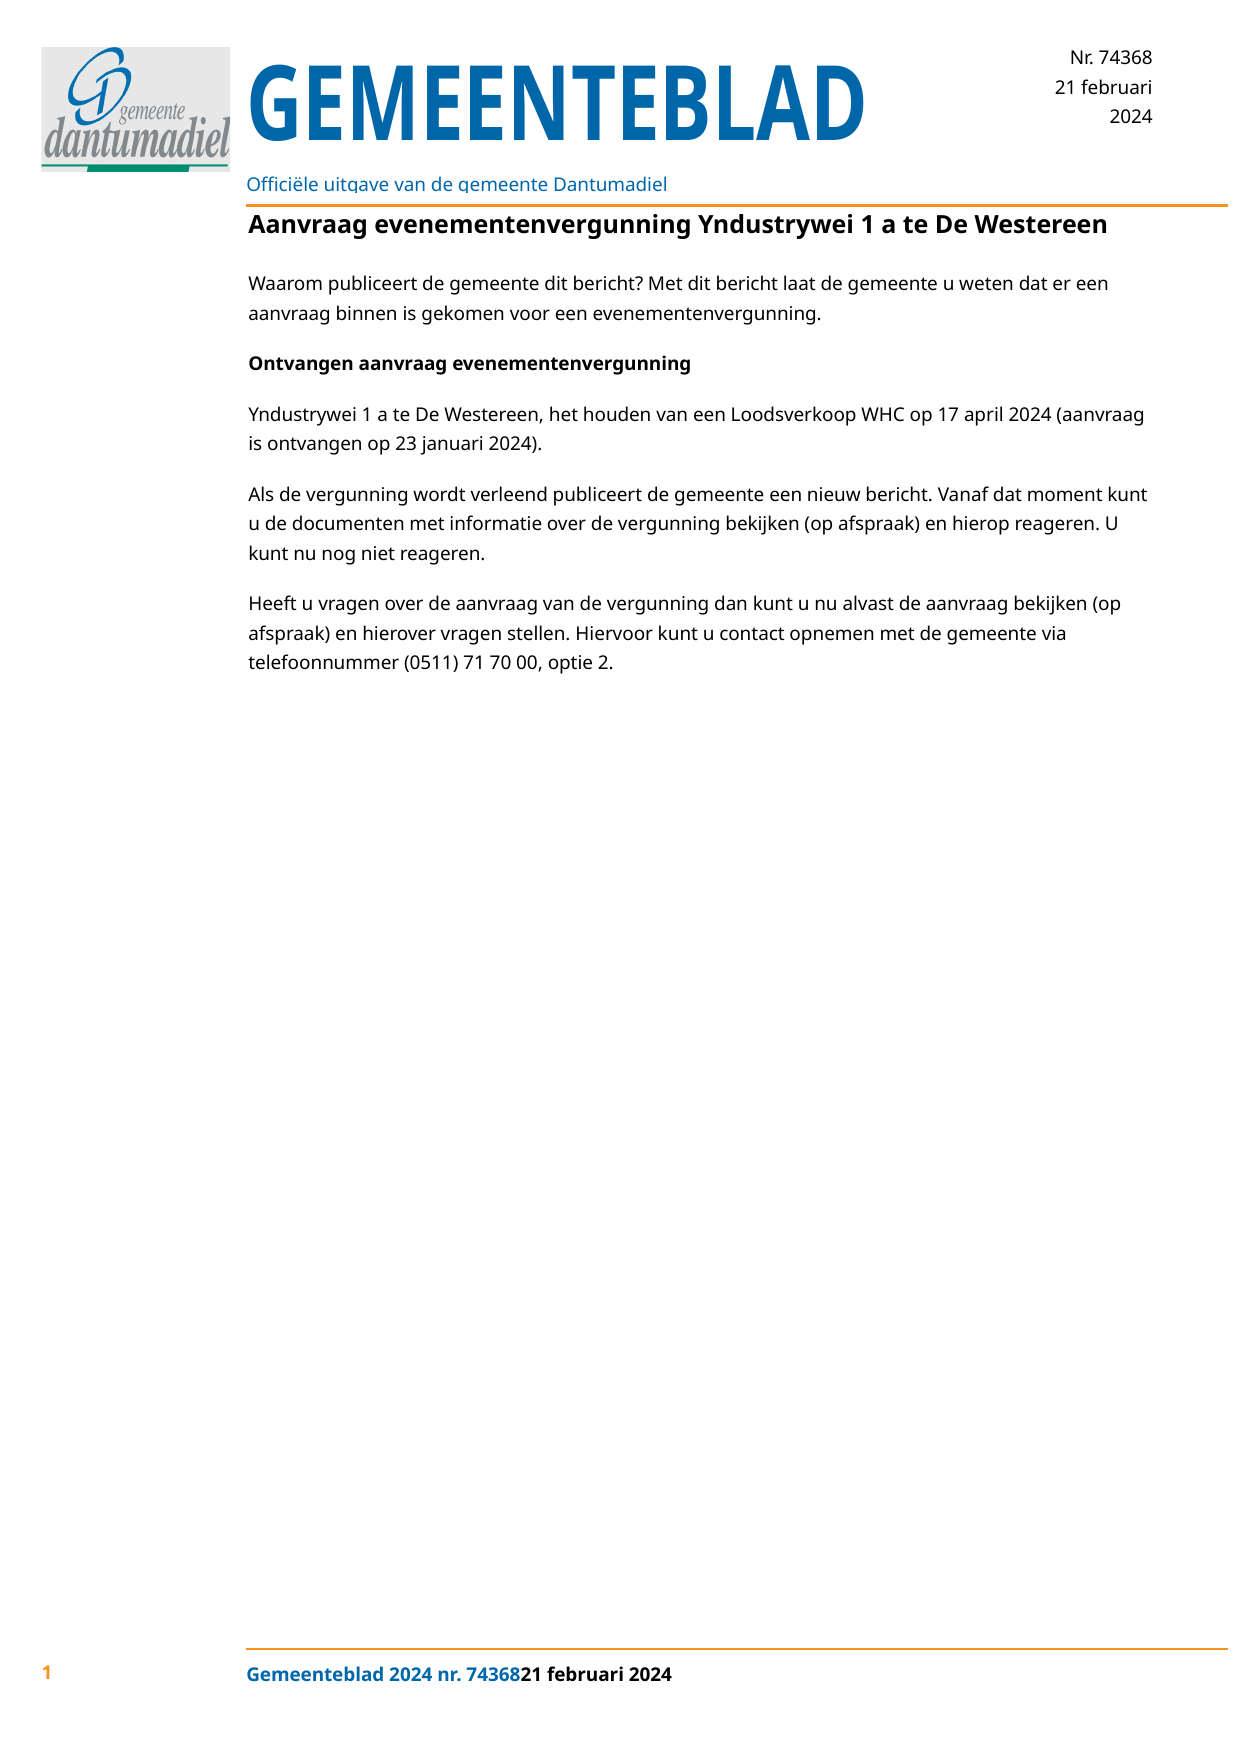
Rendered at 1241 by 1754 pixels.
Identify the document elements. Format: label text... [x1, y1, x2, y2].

text Aanvraag evenementenvergunning Yndustrywei 1 a te De Westereen [248, 207, 1152, 241]
text Waarom publiceert de gemeente dit bericht? Met dit bericht laat de gemeente u weten dat er een aanvraag binnen is gekomen voor een evenementenvergunning. [248, 270, 1152, 326]
text Als de vergunning wordt verleend publiceert de gemeente een nieuw bericht. Vanaf dat moment kunt u de documenten met informatie over de vergunning bekijken (op afspraak) en hierop reageren. U kunt nu nog niet reageren. [248, 481, 1152, 566]
text Ontvangen aanvraag evenementenvergunning [248, 350, 1152, 376]
picture [41, 47, 231, 172]
text Yndustrywei 1 a te De Westereen, het houden van een Loodsverkoop WHC op 17 april 2024 (aanvraag is ontvangen op 23 januari 2024). [248, 401, 1152, 456]
text Heeft u vragen over de aanvraag van de vergunning dan kunt u nu alvast de aanvraag bekijken (op afspraak) en hierover vragen stellen. Hiervoor kunt u contact opnemen met de gemeente via telefoonnummer (0511) 71 70 00, optie 2. [248, 590, 1152, 675]
